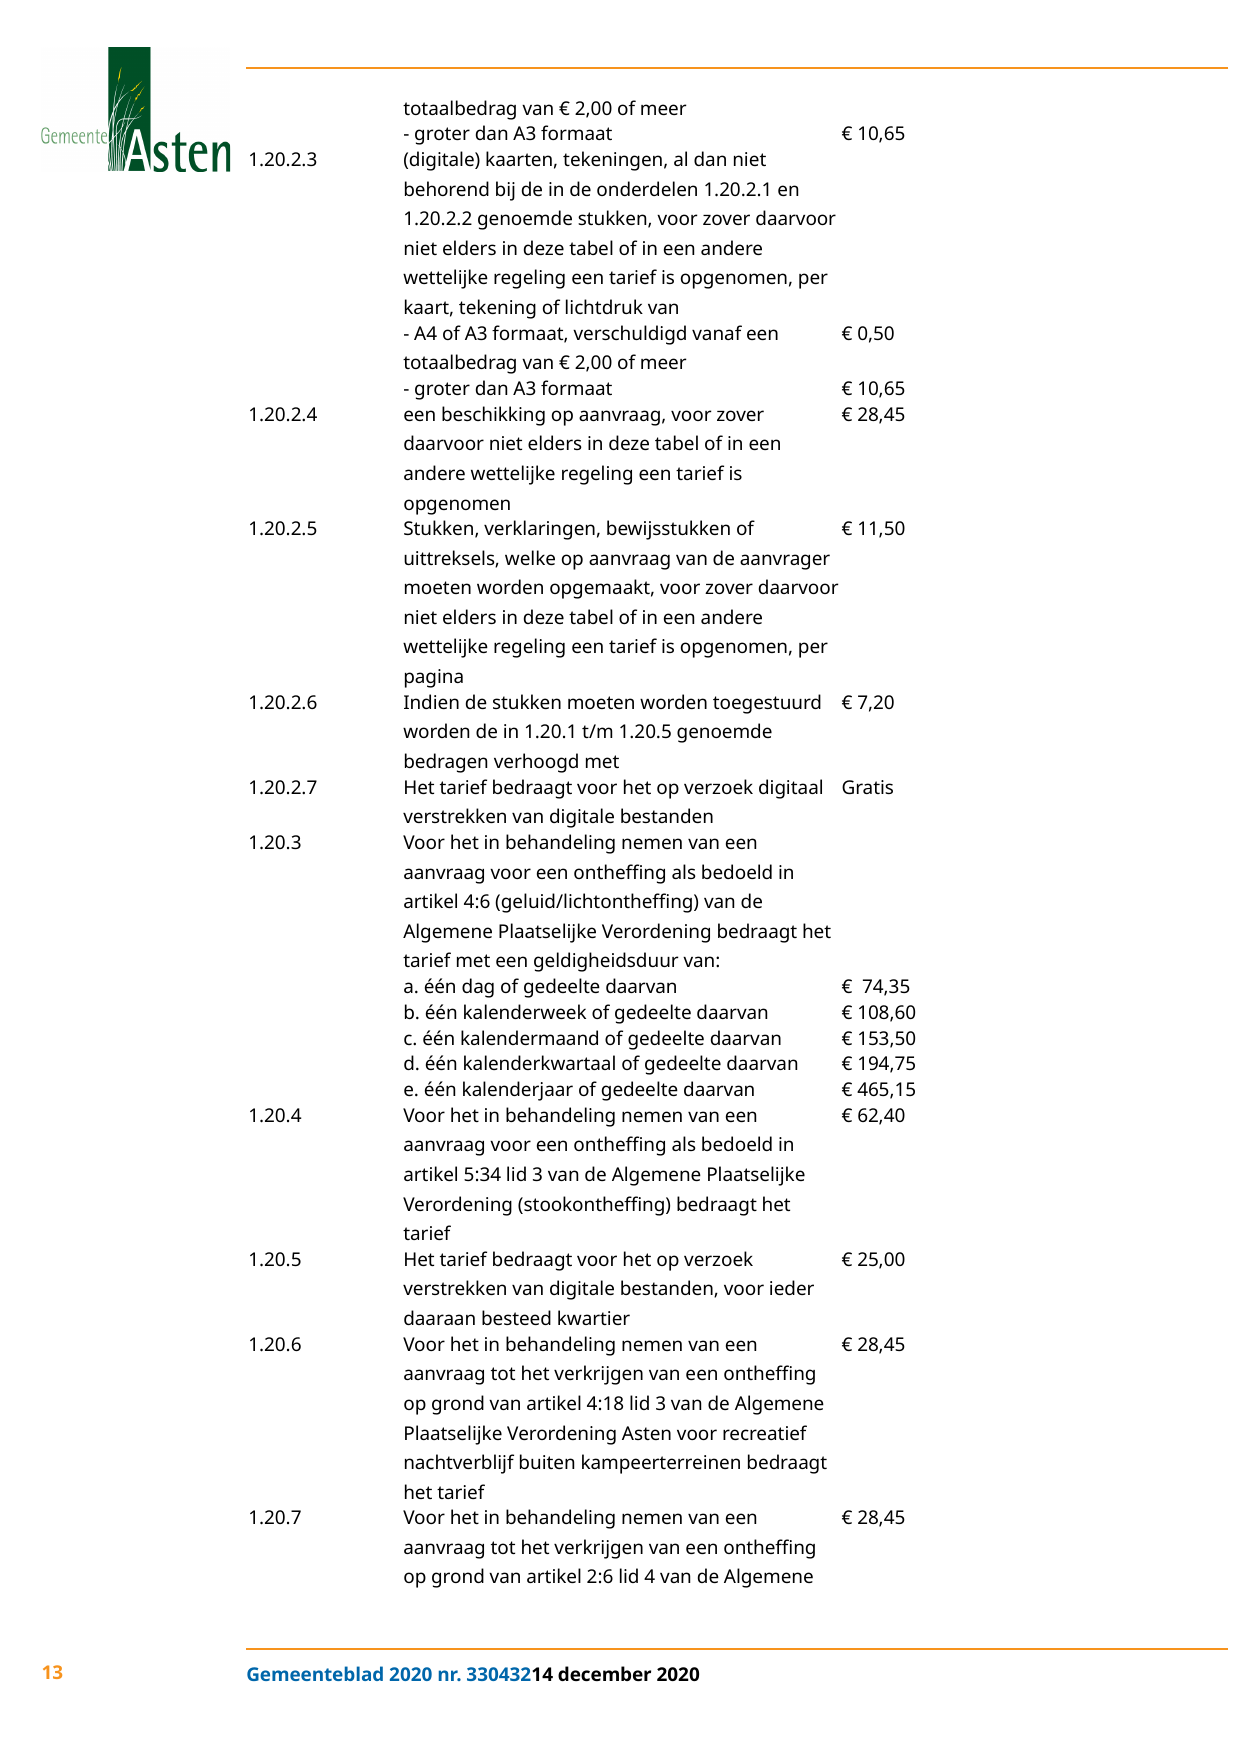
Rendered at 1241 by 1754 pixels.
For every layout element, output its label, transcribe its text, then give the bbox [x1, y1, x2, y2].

table_cell € 465,15 [841, 1076, 996, 1102]
table_cell [248, 973, 403, 999]
table_cell Voor het in behandeling nemen van een aanvraag tot het verkrijgen van een ontheffing op grond van artikel 4:18 lid 3 van de Algemene Plaatselijke Verordening Asten voor recreatief nachtverblijf buiten kampeerterreinen bedraagt het tarief [403, 1331, 841, 1504]
table_cell 1.20.5 [248, 1246, 403, 1331]
table_cell Stukken, verklaringen, bewijsstukken of uittreksels, welke op aanvraag van de aanvrager moeten worden opgemaakt, voor zover daarvoor niet elders in deze tabel of in een andere wettelijke regeling een tarief is opgenomen, per pagina [403, 515, 841, 689]
table_cell € 28,45 [841, 1331, 1152, 1504]
table_cell [841, 95, 996, 121]
table_cell Gratis [841, 774, 996, 829]
table_cell 1.20.2.6 [248, 689, 403, 774]
table_cell 1.20.4 [248, 1102, 403, 1246]
table_cell c. één kalendermaand of gedeelte daarvan [403, 1025, 841, 1051]
table_cell € 28,45 [841, 401, 996, 515]
table_cell € 108,60 [841, 999, 996, 1025]
table_cell Het tarief bedraagt voor het op verzoek digitaal verstrekken van digitale bestanden [403, 774, 841, 829]
table_cell Voor het in behandeling nemen van een aanvraag tot het verkrijgen van een ontheffing op grond van artikel 2:6 lid 4 van de Algemene [403, 1505, 841, 1589]
table_cell € 194,75 [841, 1051, 996, 1076]
table_cell Voor het in behandeling nemen van een aanvraag voor een ontheffing als bedoeld in artikel 4:6 (geluid/lichtontheffing) van de Algemene Plaatselijke Verordening bedraagt het tarief met een geldigheidsduur van: [403, 829, 841, 973]
table_cell [841, 829, 996, 973]
table_cell e. één kalenderjaar of gedeelte daarvan [403, 1076, 841, 1102]
table_cell € 25,00 [841, 1246, 996, 1331]
table_cell [841, 146, 996, 320]
table_cell Het tarief bedraagt voor het op verzoek verstrekken van digitale bestanden, voor ieder daaraan besteed kwartier [403, 1246, 841, 1331]
table_cell (digitale) kaarten, tekeningen, al dan niet behorend bij de in de onderdelen 1.20.2.1 en 1.20.2.2 genoemde stukken, voor zover daarvoor niet elders in deze tabel of in een andere wettelijke regeling een tarief is opgenomen, per kaart, tekening of lichtdruk van [403, 146, 841, 320]
table_cell [248, 999, 403, 1025]
table_cell € 62,40 [841, 1102, 996, 1246]
table_cell 1.20.6 [248, 1331, 403, 1504]
table_cell Voor het in behandeling nemen van een aanvraag voor een ontheffing als bedoeld in artikel 5:34 lid 3 van de Algemene Plaatselijke Verordening (stookontheffing) bedraagt het tarief [403, 1102, 841, 1246]
table_cell € 74,35 [841, 973, 996, 999]
table_cell € 153,50 [841, 1025, 996, 1051]
table_cell 1.20.7 [248, 1505, 403, 1589]
table_cell € 28,45 [841, 1505, 1152, 1589]
table_cell Indien de stukken moeten worden toegestuurd worden de in 1.20.1 t/m 1.20.5 genoemde bedragen verhoogd met [403, 689, 841, 774]
table_cell a. één dag of gedeelte daarvan [403, 973, 841, 999]
table_cell € 0,50 [841, 320, 996, 375]
table_cell - groter dan A3 formaat [403, 375, 841, 401]
table_cell € 10,65 [841, 375, 996, 401]
table_cell 1.20.3 [248, 829, 403, 973]
table_cell d. één kalenderkwartaal of gedeelte daarvan [403, 1051, 841, 1076]
table_cell € 11,50 [841, 515, 996, 689]
table_cell b. één kalenderweek of gedeelte daarvan [403, 999, 841, 1025]
table_cell 1.20.2.5 [248, 515, 403, 689]
table_cell [248, 1076, 403, 1102]
table_cell - groter dan A3 formaat [403, 121, 841, 146]
table_cell € 7,20 [841, 689, 996, 774]
table_cell een beschikking op aanvraag, voor zover daarvoor niet elders in deze tabel of in een andere wettelijke regeling een tarief is opgenomen [403, 401, 841, 515]
picture [41, 47, 231, 172]
table_cell [248, 1051, 403, 1076]
table_cell [248, 95, 403, 146]
table_cell - A4 of A3 formaat, verschuldigd vanaf een totaalbedrag van € 2,00 of meer [403, 320, 841, 375]
table_cell [248, 1025, 403, 1051]
table_cell totaalbedrag van € 2,00 of meer [403, 95, 841, 121]
table_cell 1.20.2.7 [248, 774, 403, 829]
table_cell 1.20.2.3 [248, 146, 403, 401]
table_cell € 10,65 [841, 121, 996, 146]
table_cell 1.20.2.4 [248, 401, 403, 515]
